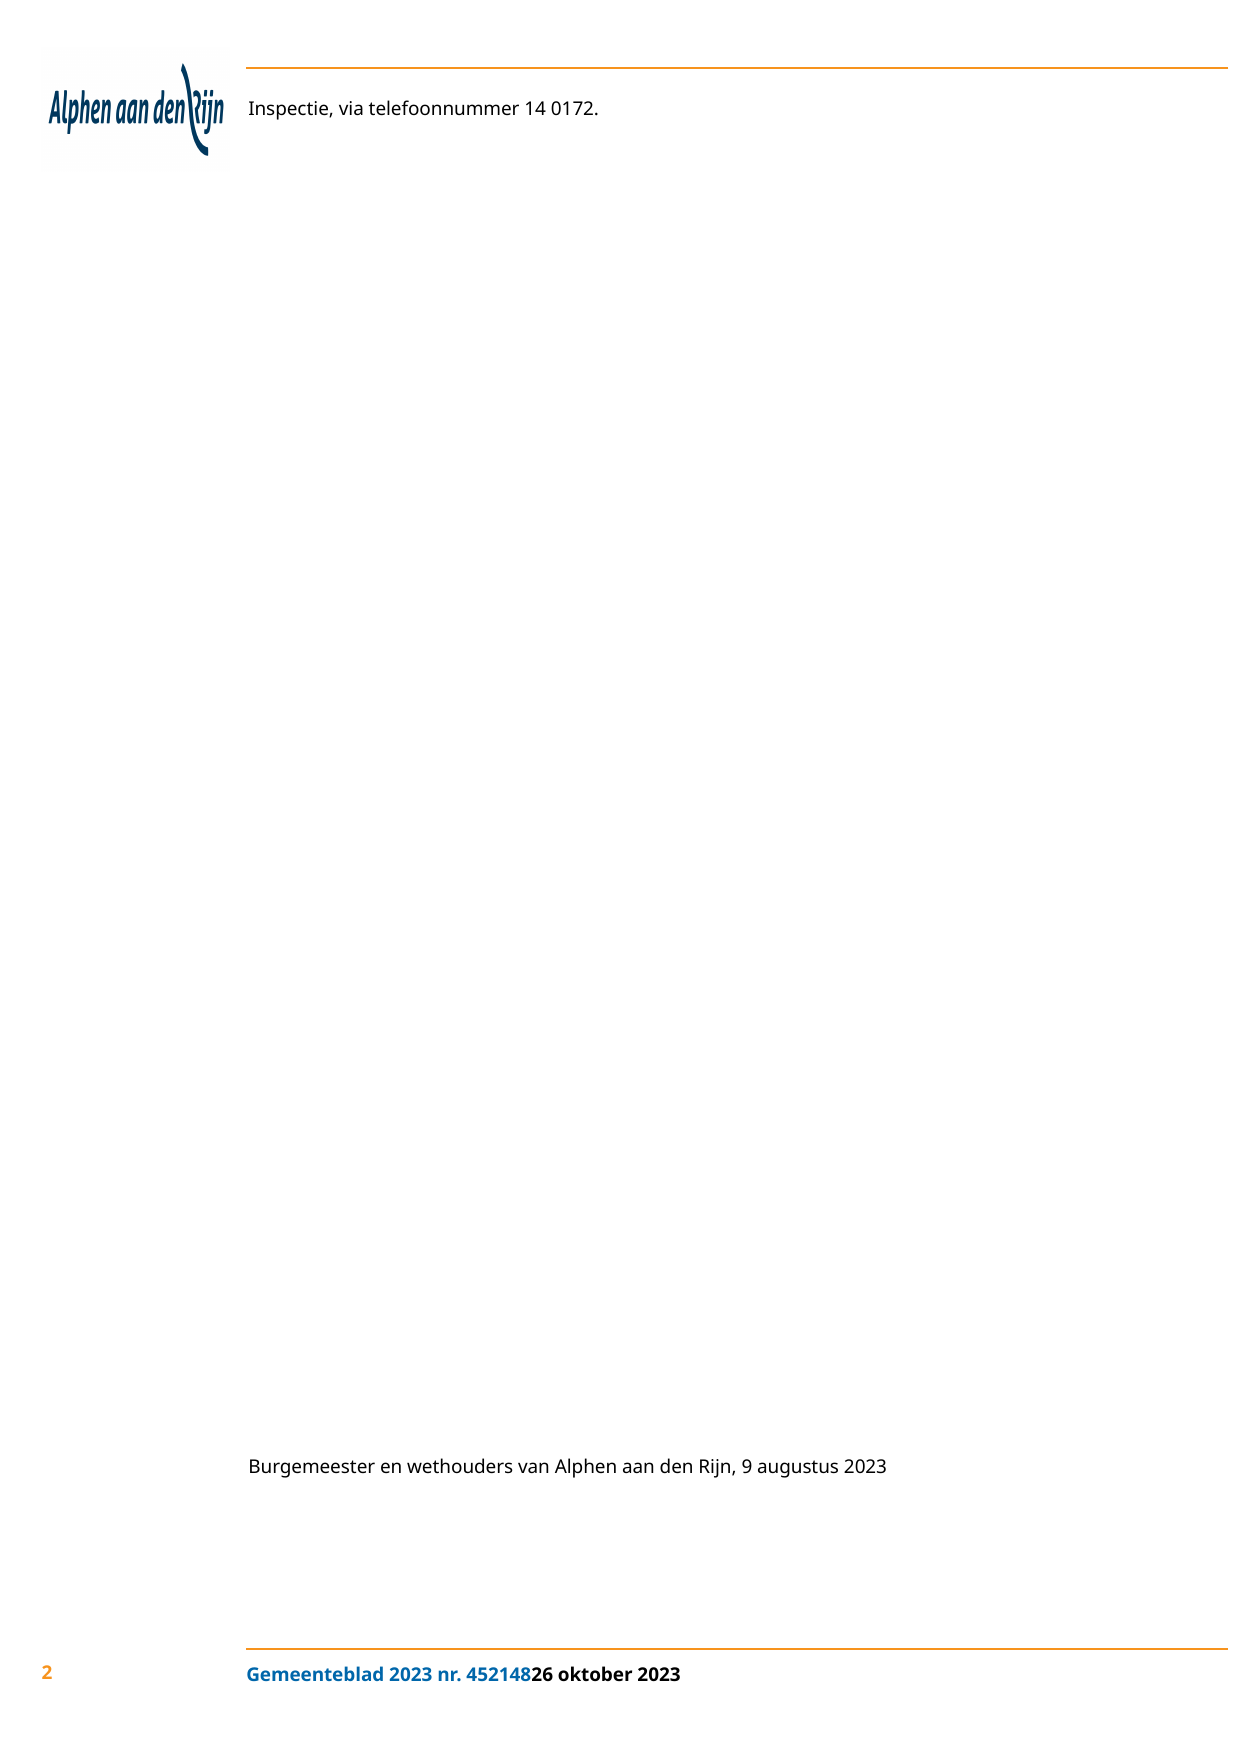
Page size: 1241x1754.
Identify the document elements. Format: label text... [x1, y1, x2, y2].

text Burgemeester en wethouders van Alphen aan den Rijn, 9 augustus 2023 [248, 1453, 1152, 1479]
picture [41, 47, 231, 172]
text Inspectie, via telefoonnummer 14 0172. [248, 95, 1152, 121]
